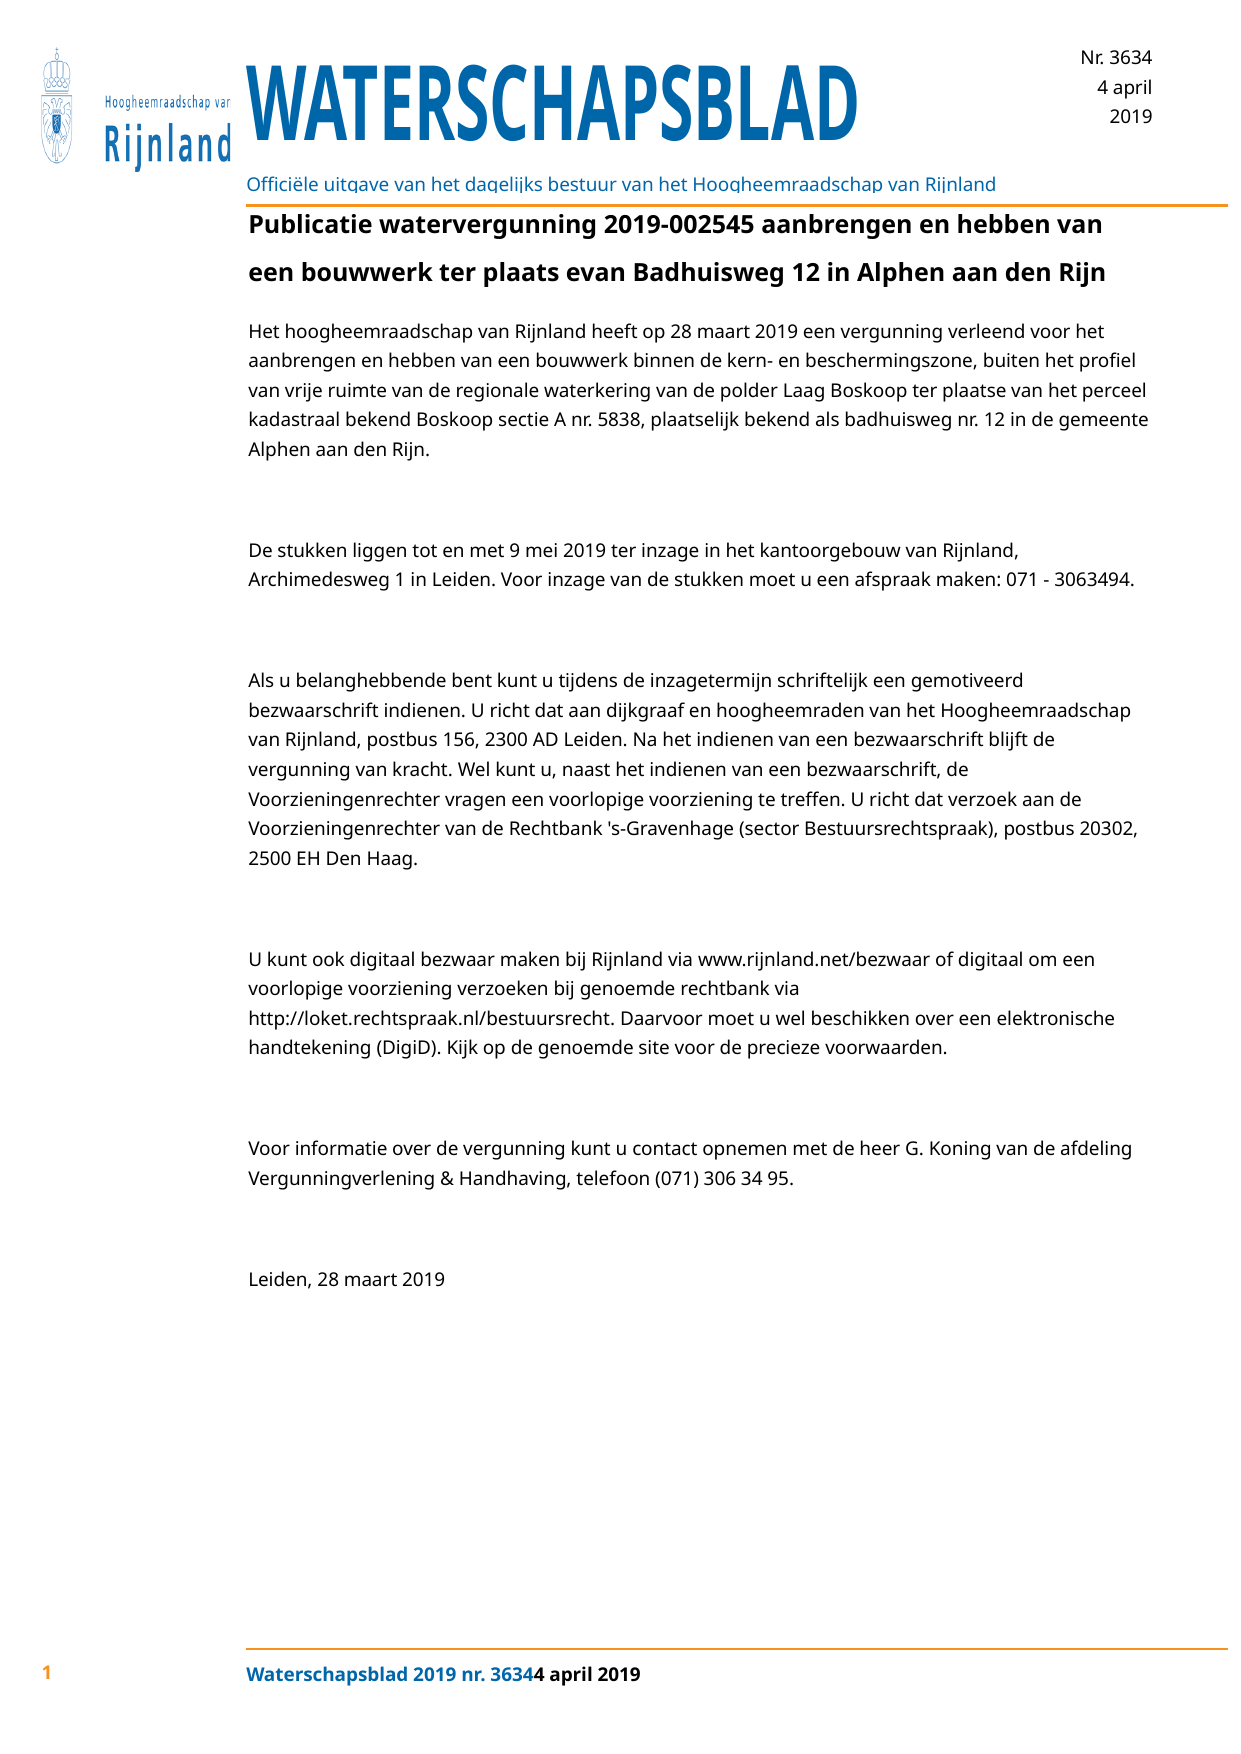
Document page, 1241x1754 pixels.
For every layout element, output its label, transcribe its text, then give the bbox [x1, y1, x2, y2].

text Als u belanghebbende bent kunt u tijdens de inzagetermijn schriftelijk een gemotiveerd bezwaarschrift indienen. U richt dat aan dijkgraaf en hoogheemraden van het Hoogheemraadschap van Rijnland, postbus 156, 2300 AD Leiden. Na het indienen van een bezwaarschrift blijft de vergunning van kracht. Wel kunt u, naast het indienen van een bezwaarschrift, de Voorzieningenrechter vragen een voorlopige voorziening te treffen. U richt dat verzoek aan de Voorzieningenrechter van de Rechtbank 's-Gravenhage (sector Bestuursrechtspraak), postbus 20302, 2500 EH Den Haag. [248, 667, 1152, 871]
text Voor informatie over de vergunning kunt u contact opnemen met de heer G. Koning van de afdeling Vergunningverlening & Handhaving, telefoon (071) 306 34 95. [248, 1135, 1152, 1191]
text Het hoogheemraadschap van Rijnland heeft op 28 maart 2019 een vergunning verleend voor het aanbrengen en hebben van een bouwwerk binnen de kern- en beschermingszone, buiten het profiel van vrije ruimte van de regionale waterkering van de polder Laag Boskoop ter plaatse van het perceel kadastraal bekend Boskoop sectie A nr. 5838, plaatselijk bekend als badhuisweg nr. 12 in de gemeente Alphen aan den Rijn. [248, 318, 1152, 462]
text U kunt ook digitaal bezwaar maken bij Rijnland via www.rijnland.net/bezwaar of digitaal om een voorlopige voorziening verzoeken bij genoemde rechtbank via http://loket.rechtspraak.nl/bestuursrecht. Daarvoor moet u wel beschikken over een elektronische handtekening (DigiD). Kijk op de genoemde site voor de precieze voorwaarden. [248, 946, 1152, 1060]
text Publicatie watervergunning 2019-002545 aanbrengen en hebben van een bouwwerk ter plaats evan Badhuisweg 12 in Alphen aan den Rijn [248, 207, 1152, 288]
text De stukken liggen tot en met 9 mei 2019 ter inzage in het kantoorgebouw van Rijnland, Archimedesweg 1 in Leiden. Voor inzage van de stukken moet u een afspraak maken: 071 - 3063494. [248, 537, 1152, 592]
text Leiden, 28 maart 2019 [248, 1266, 1152, 1292]
picture [41, 47, 231, 172]
